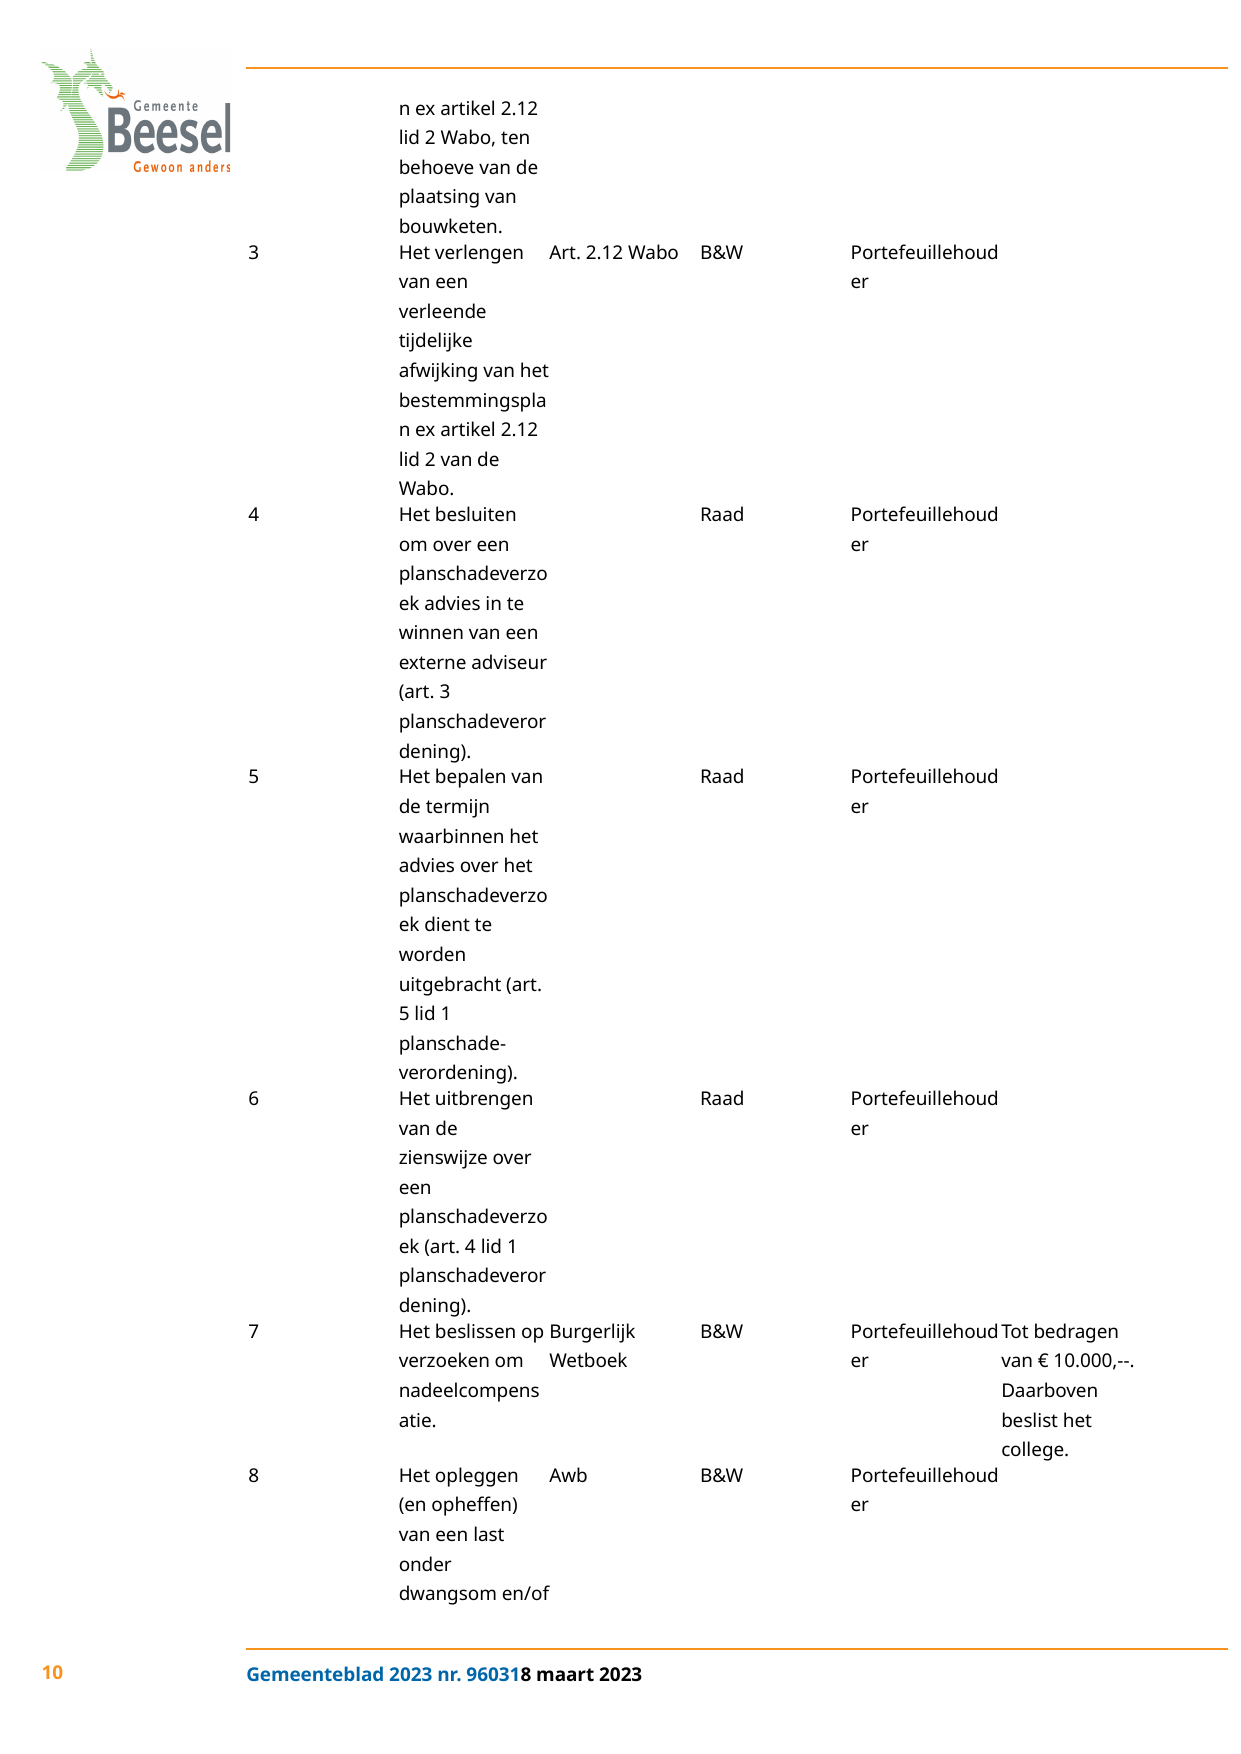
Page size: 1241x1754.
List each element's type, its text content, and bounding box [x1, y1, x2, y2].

table_cell Het uitbrengen van de zienswijze over een planschadeverzoek (art. 4 lid 1 planschadeverordening). [399, 1085, 549, 1318]
picture [41, 47, 231, 172]
table_cell Het besluiten om over een planschadeverzoek advies in te winnen van een externe adviseur (art. 3 planschadeverordening). [399, 501, 549, 764]
table_cell Portefeuillehouder [850, 1318, 1001, 1462]
table_cell [700, 95, 850, 239]
table_cell 4 [248, 501, 398, 764]
table_cell 6 [248, 1085, 398, 1318]
table_cell [1001, 501, 1152, 764]
table_cell Tot bedragen van € 10.000,--. Daarboven beslist het college. [1001, 1318, 1152, 1462]
table_cell Art. 2.12 Wabo [549, 239, 700, 501]
table_cell 8 [248, 1462, 398, 1606]
table_cell 7 [248, 1318, 398, 1462]
table_cell Het opleggen (en opheffen) van een last onder dwangsom en/of [399, 1462, 549, 1606]
table_cell Portefeuillehouder [850, 501, 1001, 764]
table_cell Portefeuillehouder [850, 764, 1001, 1085]
table_cell Het beslissen op verzoeken om nadeelcompensatie. [399, 1318, 549, 1462]
table_cell [549, 764, 700, 1085]
table_cell [549, 95, 700, 239]
table_cell [1001, 1085, 1152, 1318]
table_cell B&W [700, 239, 850, 501]
table_cell [1001, 764, 1152, 1085]
table_cell [850, 95, 1001, 239]
table_cell Portefeuillehouder [850, 239, 1001, 501]
table_cell [549, 501, 700, 764]
table_cell [549, 1085, 700, 1318]
table_cell [1001, 239, 1152, 501]
table_cell Portefeuillehouder [850, 1462, 1001, 1606]
table_cell Raad [700, 501, 850, 764]
table_cell 5 [248, 764, 398, 1085]
table_cell [1001, 95, 1152, 239]
table_cell [1001, 1462, 1152, 1606]
table_cell B&W [700, 1462, 850, 1606]
table_cell Awb [549, 1462, 700, 1606]
table_cell Het bepalen van de termijn waarbinnen het advies over het planschadeverzoek dient te worden uitgebracht (art. 5 lid 1 planschade­verordening). [399, 764, 549, 1085]
table_cell Het verlengen van een verleende tijdelijke afwijking van het bestemmingsplan ex artikel 2.12 lid 2 van de Wabo. [399, 239, 549, 501]
table_cell Raad [700, 1085, 850, 1318]
table_cell Portefeuillehouder [850, 1085, 1001, 1318]
table_cell n ex artikel 2.12 lid 2 Wabo, ten behoeve van de plaatsing van bouwketen. [399, 95, 549, 239]
table_cell Burgerlijk Wetboek [549, 1318, 700, 1462]
table_cell 3 [248, 239, 398, 501]
table_cell [248, 95, 398, 239]
table_cell Raad [700, 764, 850, 1085]
table_cell B&W [700, 1318, 850, 1462]
